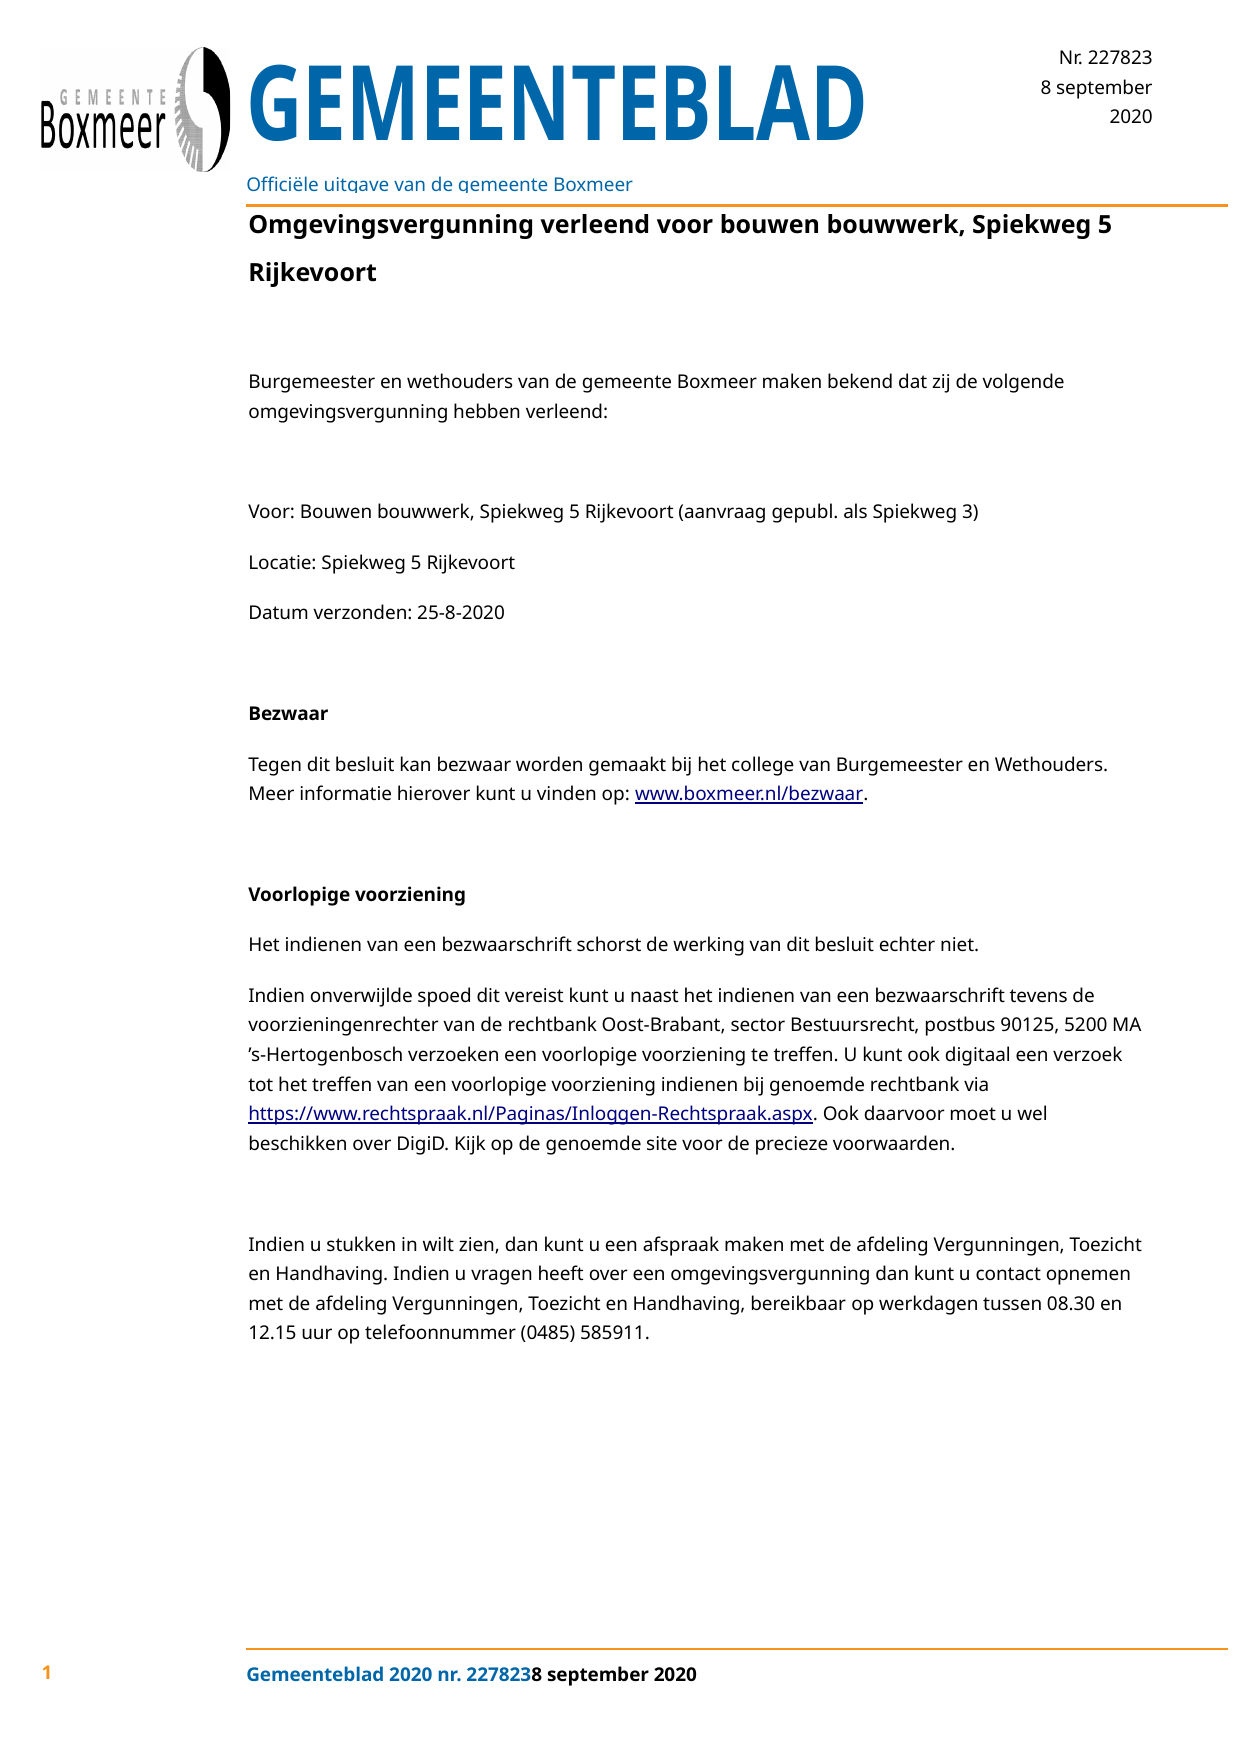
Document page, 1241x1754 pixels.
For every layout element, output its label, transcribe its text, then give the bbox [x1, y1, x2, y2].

text Voor: Bouwen bouwwerk, Spiekweg 5 Rijkevoort (aanvraag gepubl. als Spiekweg 3) [248, 499, 1152, 524]
text Datum verzonden: 25-8-2020 [248, 599, 1152, 625]
text Voorlopige voorziening [248, 881, 1152, 907]
text Het indienen van een bezwaarschrift schorst de werking van dit besluit echter niet. [248, 932, 1152, 957]
text Locatie: Spiekweg 5 Rijkevoort [248, 549, 1152, 575]
text Burgemeester en wethouders van de gemeente Boxmeer maken bekend dat zij de volgende omgevingsvergunning hebben verleend: [248, 368, 1152, 424]
text Omgevingsvergunning verleend voor bouwen bouwwerk, Spiekweg 5 Rijkevoort [248, 207, 1152, 288]
text Bezwaar [248, 700, 1152, 726]
picture [41, 47, 231, 172]
text Tegen dit besluit kan bezwaar worden gemaakt bij het college van Burgemeester en Wethouders. Meer informatie hierover kunt u vinden op: www.boxmeer.nl/bezwaar. [248, 751, 1152, 806]
text Indien onverwijlde spoed dit vereist kunt u naast het indienen van een bezwaarschrift tevens de voorzieningenrechter van de rechtbank Oost-Brabant, sector Bestuursrecht, postbus 90125, 5200 MA ’s-Hertogenbosch verzoeken een voorlopige voorziening te treffen. U kunt ook digitaal een verzoek tot het treffen van een voorlopige voorziening indienen bij genoemde rechtbank via https://www.rechtspraak.nl/Paginas/Inloggen-Rechtspraak.aspx. Ook daarvoor moet u wel beschikken over DigiD. Kijk op de genoemde site voor de precieze voorwaarden. [248, 982, 1152, 1156]
text Indien u stukken in wilt zien, dan kunt u een afspraak maken met de afdeling Vergunningen, Toezicht en Handhaving. Indien u vragen heeft over een omgevingsvergunning dan kunt u contact opnemen met de afdeling Vergunningen, Toezicht en Handhaving, bereikbaar op werkdagen tussen 08.30 en 12.15 uur op telefoonnummer (0485) 585911. [248, 1231, 1152, 1345]
